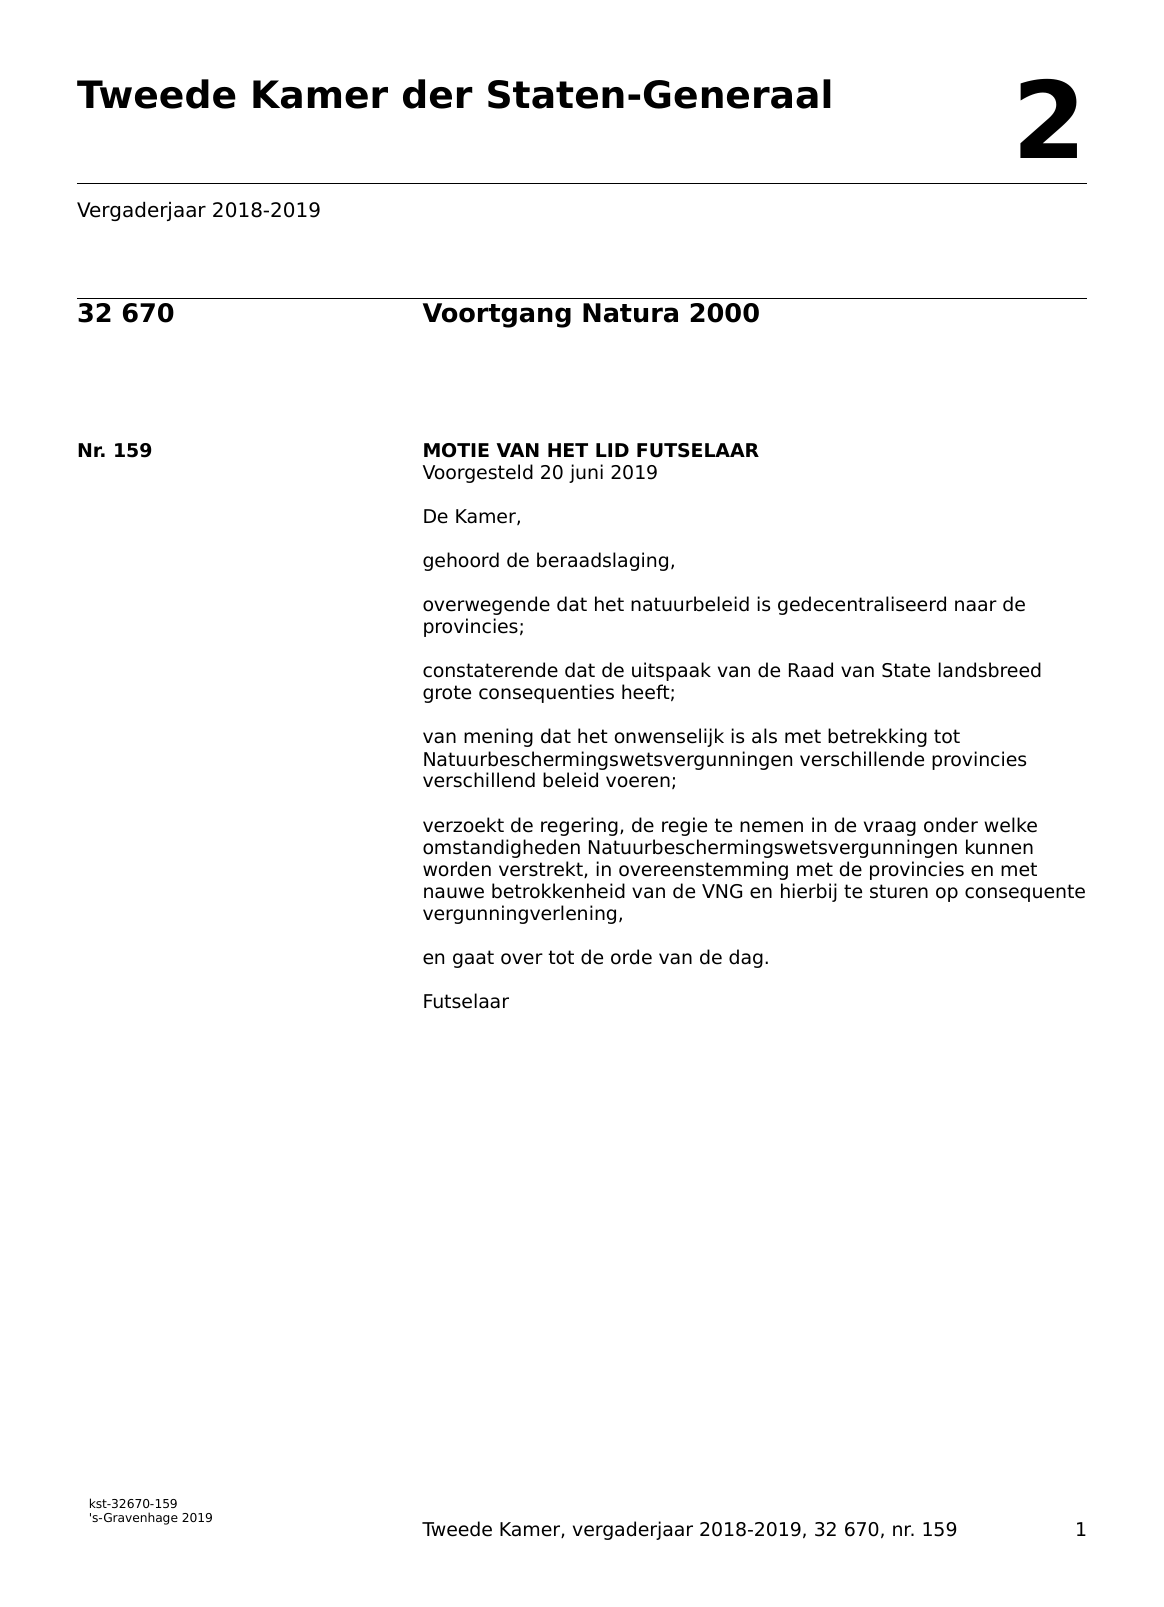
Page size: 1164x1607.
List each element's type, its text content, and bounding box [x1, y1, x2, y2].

table_header Tweede Kamer der Staten-Generaal [77, 59, 886, 183]
subtitle Nr. 159 MOTIE VAN HET LID FUTSELAAR [77, 440, 1087, 462]
text Voorgesteld 20 juni 2019 [422, 462, 1087, 484]
text overwegende dat het natuurbeleid is gedecentraliseerd naar de provincies; [422, 594, 1087, 638]
text van mening dat het onwenselijk is als met betrekking tot Natuurbeschermingswetsvergunningen verschillende provincies verschillend beleid voeren; [422, 726, 1087, 792]
text kst-32670-159 [88, 1497, 323, 1511]
table_header 2 [886, 59, 1087, 183]
text 's-Gravenhage 2019 [88, 1511, 323, 1525]
subtitle 32 670 Voortgang Natura 2000 [77, 299, 1087, 329]
text constaterende dat de uitspaak van de Raad van State landsbreed grote consequenties heeft; [422, 660, 1087, 704]
text Futselaar [422, 991, 1087, 1013]
text en gaat over tot de orde van de dag. [422, 947, 1087, 969]
table_cell Vergaderjaar 2018-2019 [77, 184, 1087, 298]
text verzoekt de regering, de regie te nemen in de vraag onder welke omstandigheden Natuurbeschermingswetsvergunningen kunnen worden verstrekt, in overeenstemming met de provincies en met nauwe betrokkenheid van de VNG en hierbij te sturen op consequente vergunningverlening, [422, 814, 1087, 924]
text gehoord de beraadslaging, [422, 550, 1087, 572]
text De Kamer, [422, 506, 1087, 528]
